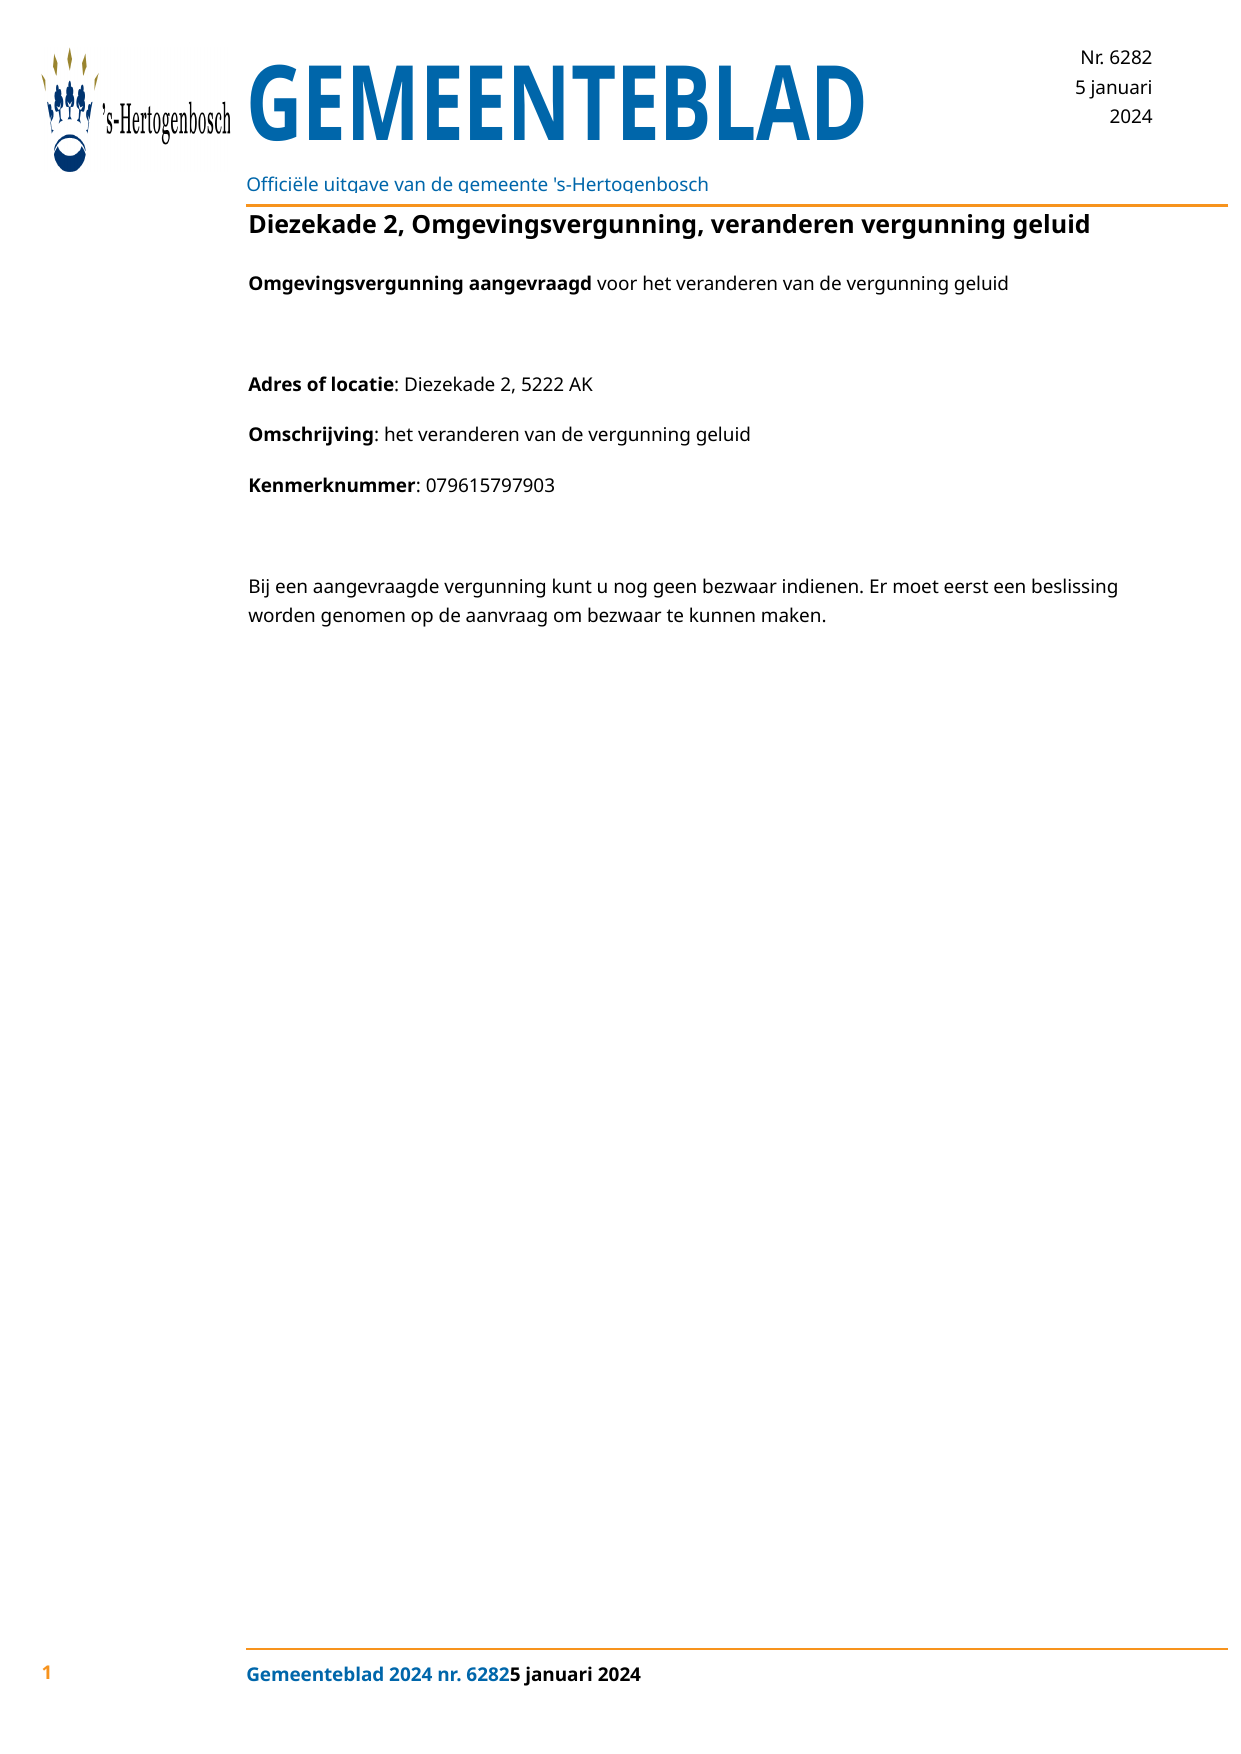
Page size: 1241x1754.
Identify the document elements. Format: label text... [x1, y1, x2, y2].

text Omschrijving: het veranderen van de vergunning geluid [248, 422, 1152, 447]
text Kenmerknummer: 079615797903 [248, 472, 1152, 498]
text Omgevingsvergunning aangevraagd voor het veranderen van de vergunning geluid [248, 270, 1152, 296]
text Diezekade 2, Omgevingsvergunning, veranderen vergunning geluid [248, 207, 1152, 241]
picture [41, 47, 231, 172]
text Bij een aangevraagde vergunning kunt u nog geen bezwaar indienen. Er moet eerst een beslissing worden genomen op de aanvraag om bezwaar te kunnen maken. [248, 573, 1152, 628]
text Adres of locatie: Diezekade 2, 5222 AK [248, 371, 1152, 397]
